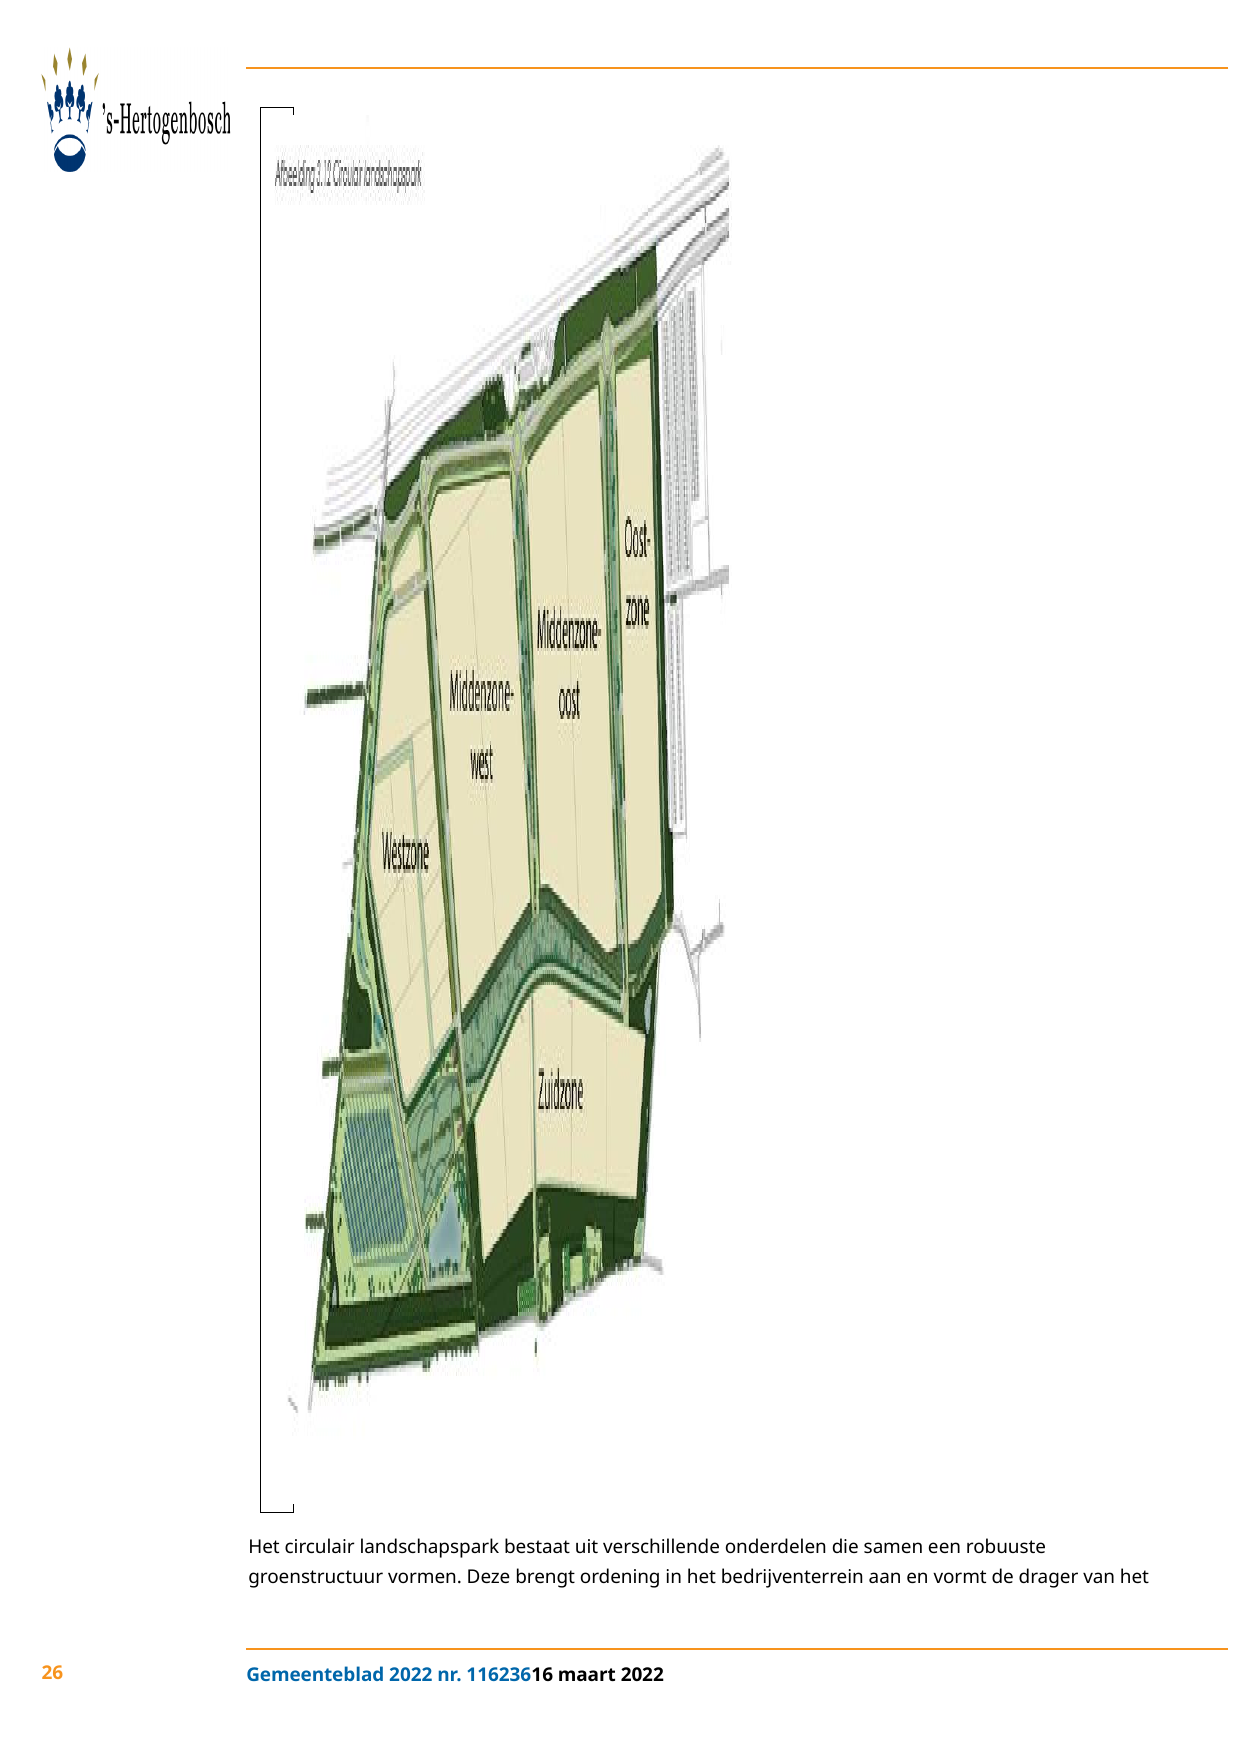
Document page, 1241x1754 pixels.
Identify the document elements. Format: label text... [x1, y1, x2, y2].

picture [41, 47, 231, 172]
text Het circulair landschapspark bestaat uit verschillende onderdelen die samen een robuuste groenstructuur vormen. Deze brengt ordening in het bedrijventerrein aan en vormt de drager van het [248, 1534, 1152, 1589]
picture [268, 115, 738, 1504]
